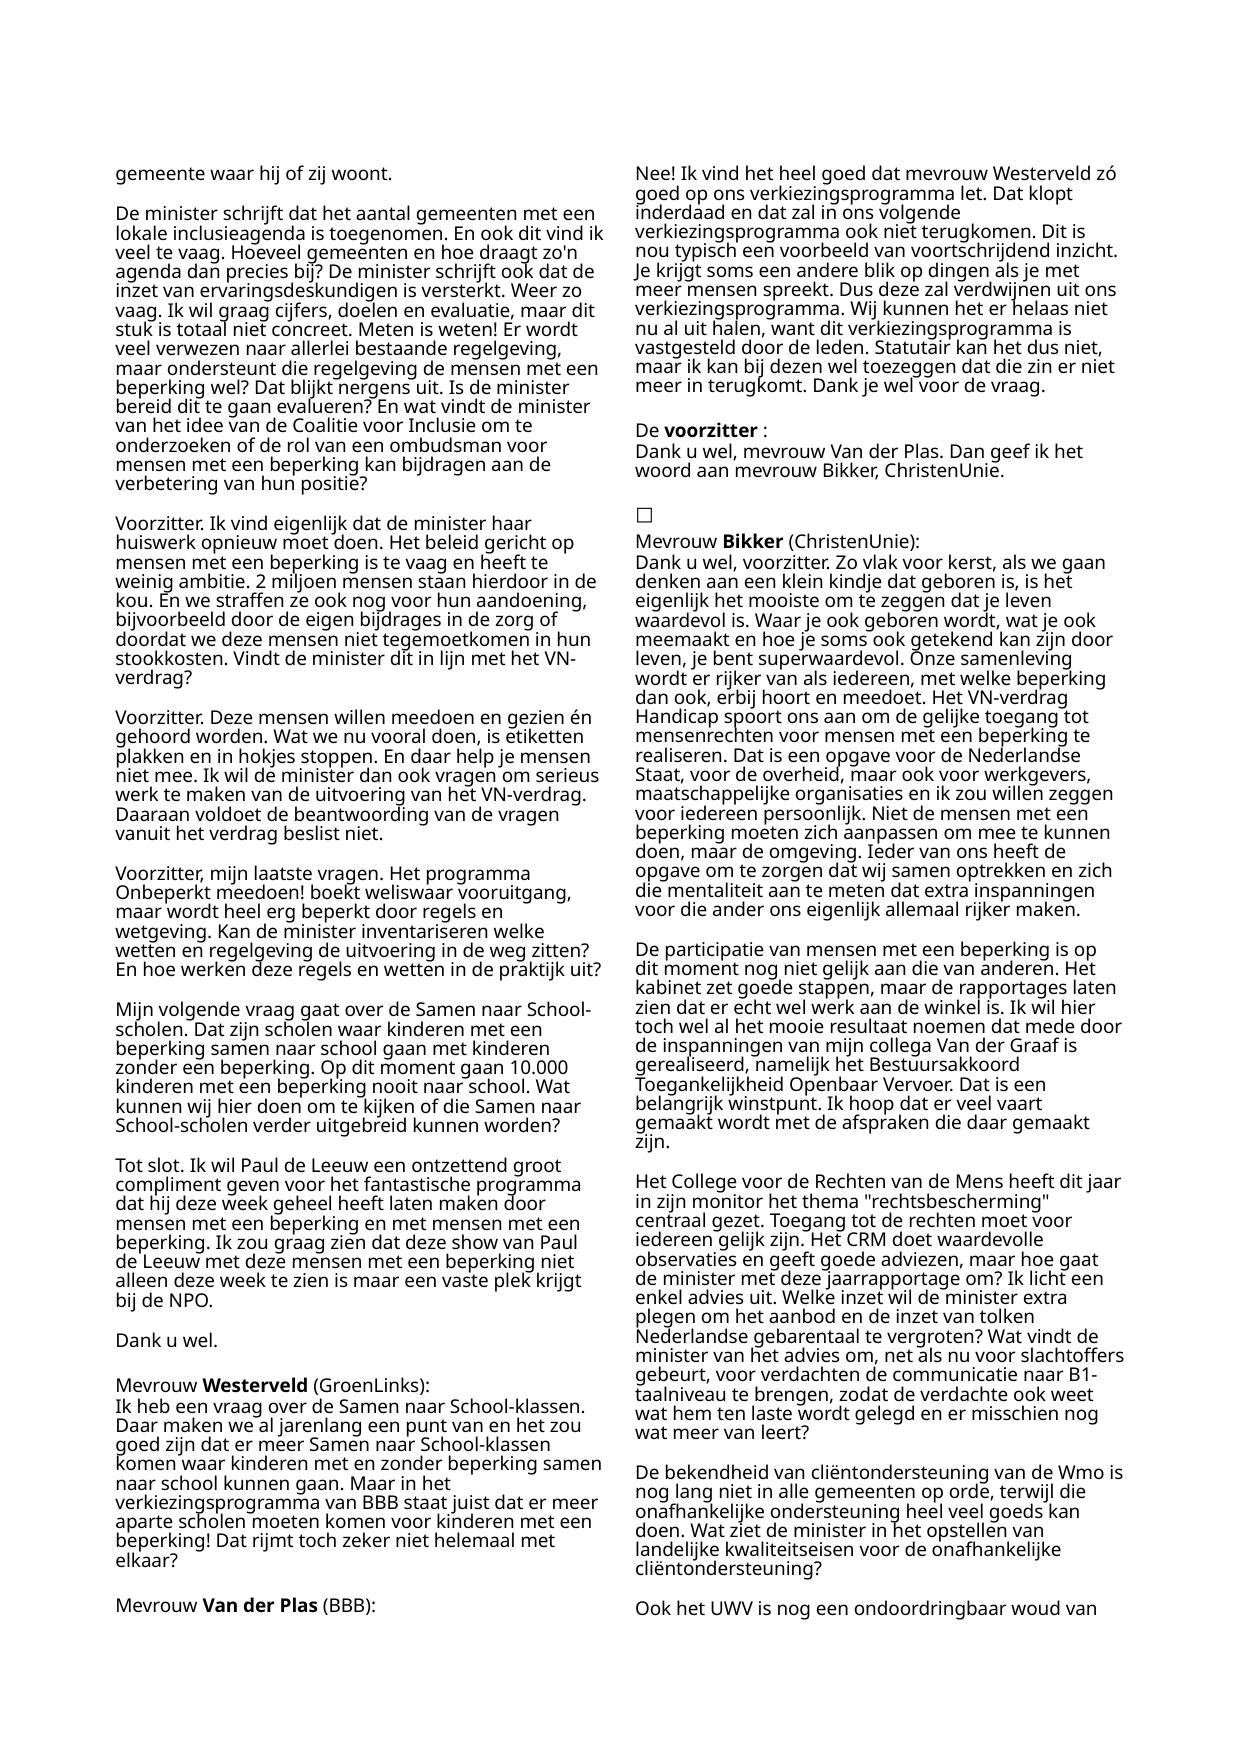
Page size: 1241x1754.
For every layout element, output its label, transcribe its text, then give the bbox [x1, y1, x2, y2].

text ⬜ [635, 502, 1125, 528]
text Mijn volgende vraag gaat over de Samen naar School-scholen. Dat zijn scholen waar kinderen met een beperking samen naar school gaan met kinderen zonder een beperking. Op dit moment gaan 10.000 kinderen met een beperking nooit naar school. Wat kunnen wij hier doen om te kijken of die Samen naar School-scholen verder uitgebreid kunnen worden? [115, 1001, 605, 1136]
text De minister schrijft dat het aantal gemeenten met een lokale inclusieagenda is toegenomen. En ook dit vind ik veel te vaag. Hoeveel gemeenten en hoe draagt zo'n agenda dan precies bij? De minister schrijft ook dat de inzet van ervaringsdeskundigen is versterkt. Weer zo vaag. Ik wil graag cijfers, doelen en evaluatie, maar dit stuk is totaal niet concreet. Meten is weten! Er wordt veel verwezen naar allerlei bestaande regelgeving, maar ondersteunt die regelgeving de mensen met een beperking wel? Dat blijkt nergens uit. Is de minister bereid dit te gaan evalueren? En wat vindt de minister van het idee van de Coalitie voor Inclusie om te onderzoeken of de rol van een ombudsman voor mensen met een beperking kan bijdragen aan de verbetering van hun positie? [115, 205, 605, 494]
text Ook het UWV is nog een ondoordringbaar woud van [635, 1600, 1125, 1620]
text Ik heb een vraag over de Samen naar School-klassen. Daar maken we al jarenlang een punt van en het zou goed zijn dat er meer Samen naar School-klassen komen waar kinderen met en zonder beperking samen naar school kunnen gaan. Maar in het verkiezingsprogramma van BBB staat juist dat er meer aparte scholen moeten komen voor kinderen met een beperking! Dat rijmt toch zeker niet helemaal met elkaar? [115, 1398, 605, 1571]
text Voorzitter, mijn laatste vragen. Het programma Onbeperkt meedoen! boekt weliswaar vooruitgang, maar wordt heel erg beperkt door regels en wetgeving. Kan de minister inventariseren welke wetten en regelgeving de uitvoering in de weg zitten? En hoe werken deze regels en wetten in de praktijk uit? [115, 865, 605, 981]
text Tot slot. Ik wil Paul de Leeuw een ontzettend groot compliment geven voor het fantastische programma dat hij deze week geheel heeft laten maken door mensen met een beperking en met mensen met een beperking. Ik zou graag zien dat deze show van Paul de Leeuw met deze mensen met een beperking niet alleen deze week te zien is maar een vaste plek krijgt bij de NPO. [115, 1157, 605, 1311]
text De voorzitter : [635, 417, 1125, 443]
text gemeente waar hij of zij woont. [115, 165, 605, 184]
text Nee! Ik vind het heel goed dat mevrouw Westerveld zó goed op ons verkiezingsprogramma let. Dat klopt inderdaad en dat zal in ons volgende verkiezingsprogramma ook niet terugkomen. Dit is nou typisch een voorbeeld van voortschrijdend inzicht. Je krijgt soms een andere blik op dingen als je met meer mensen spreekt. Dus deze zal verdwijnen uit ons verkiezingsprogramma. Wij kunnen het er helaas niet nu al uit halen, want dit verkiezingsprogramma is vastgesteld door de leden. Statutair kan het dus niet, maar ik kan bij dezen wel toezeggen dat die zin er niet meer in terugkomt. Dank je wel voor de vraag. [635, 165, 1125, 397]
text Dank u wel, mevrouw Van der Plas. Dan geef ik het woord aan mevrouw Bikker, ChristenUnie. [635, 443, 1125, 482]
text Dank u wel. [115, 1332, 605, 1351]
text De participatie van mensen met een beperking is op dit moment nog niet gelijk aan die van anderen. Het kabinet zet goede stappen, maar de rapportages laten zien dat er echt wel werk aan de winkel is. Ik wil hier toch wel al het mooie resultaat noemen dat mede door de inspanningen van mijn collega Van der Graaf is gerealiseerd, namelijk het Bestuursakkoord Toegankelijkheid Openbaar Vervoer. Dat is een belangrijk winstpunt. Ik hoop dat er veel vaart gemaakt wordt met de afspraken die daar gemaakt zijn. [635, 941, 1125, 1153]
text Voorzitter. Deze mensen willen meedoen en gezien én gehoord worden. Wat we nu vooral doen, is etiketten plakken en in hokjes stoppen. En daar help je mensen niet mee. Ik wil de minister dan ook vragen om serieus werk te maken van de uitvoering van het VN-verdrag. Daaraan voldoet de beantwoording van de vragen vanuit het verdrag beslist niet. [115, 709, 605, 844]
text Mevrouw Westerveld (GroenLinks): [115, 1372, 605, 1398]
text De bekendheid van cliëntondersteuning van de Wmo is nog lang niet in alle gemeenten op orde, terwijl die onafhankelijke ondersteuning heel veel goeds kan doen. Wat ziet de minister in het opstellen van landelijke kwaliteitseisen voor de onafhankelijke cliëntondersteuning? [635, 1464, 1125, 1580]
text Het College voor de Rechten van de Mens heeft dit jaar in zijn monitor het thema "rechtsbescherming" centraal gezet. Toegang tot de rechten moet voor iedereen gelijk zijn. Het CRM doet waardevolle observaties en geeft goede adviezen, maar hoe gaat de minister met deze jaarrapportage om? Ik licht een enkel advies uit. Welke inzet wil de minister extra plegen om het aanbod en de inzet van tolken Nederlandse gebarentaal te vergroten? Wat vindt de minister van het advies om, net als nu voor slachtoffers gebeurt, voor verdachten de communicatie naar B1-taalniveau te brengen, zodat de verdachte ook weet wat hem ten laste wordt gelegd en er misschien nog wat meer van leert? [635, 1173, 1125, 1443]
text Voorzitter. Ik vind eigenlijk dat de minister haar huiswerk opnieuw moet doen. Het beleid gericht op mensen met een beperking is te vaag en heeft te weinig ambitie. 2 miljoen mensen staan hierdoor in de kou. En we straffen ze ook nog voor hun aandoening, bijvoorbeeld door de eigen bijdrages in de zorg of doordat we deze mensen niet tegemoetkomen in hun stookkosten. Vindt de minister dit in lijn met het VN-verdrag? [115, 515, 605, 688]
text Dank u wel, voorzitter. Zo vlak voor kerst, als we gaan denken aan een klein kindje dat geboren is, is het eigenlijk het mooiste om te zeggen dat je leven waardevol is. Waar je ook geboren wordt, wat je ook meemaakt en hoe je soms ook getekend kan zijn door leven, je bent superwaardevol. Onze samenleving wordt er rijker van als iedereen, met welke beperking dan ook, erbij hoort en meedoet. Het VN-verdrag Handicap spoort ons aan om de gelijke toegang tot mensenrechten voor mensen met een beperking te realiseren. Dat is een opgave voor de Nederlandse Staat, voor de overheid, maar ook voor werkgevers, maatschappelijke organisaties en ik zou willen zeggen voor iedereen persoonlijk. Niet de mensen met een beperking moeten zich aanpassen om mee te kunnen doen, maar de omgeving. Ieder van ons heeft de opgave om te zorgen dat wij samen optrekken en zich die mentaliteit aan te meten dat extra inspanningen voor die ander ons eigenlijk allemaal rijker maken. [635, 554, 1125, 920]
text Mevrouw Bikker (ChristenUnie): [635, 528, 1125, 554]
text Mevrouw Van der Plas (BBB): [115, 1592, 605, 1618]
